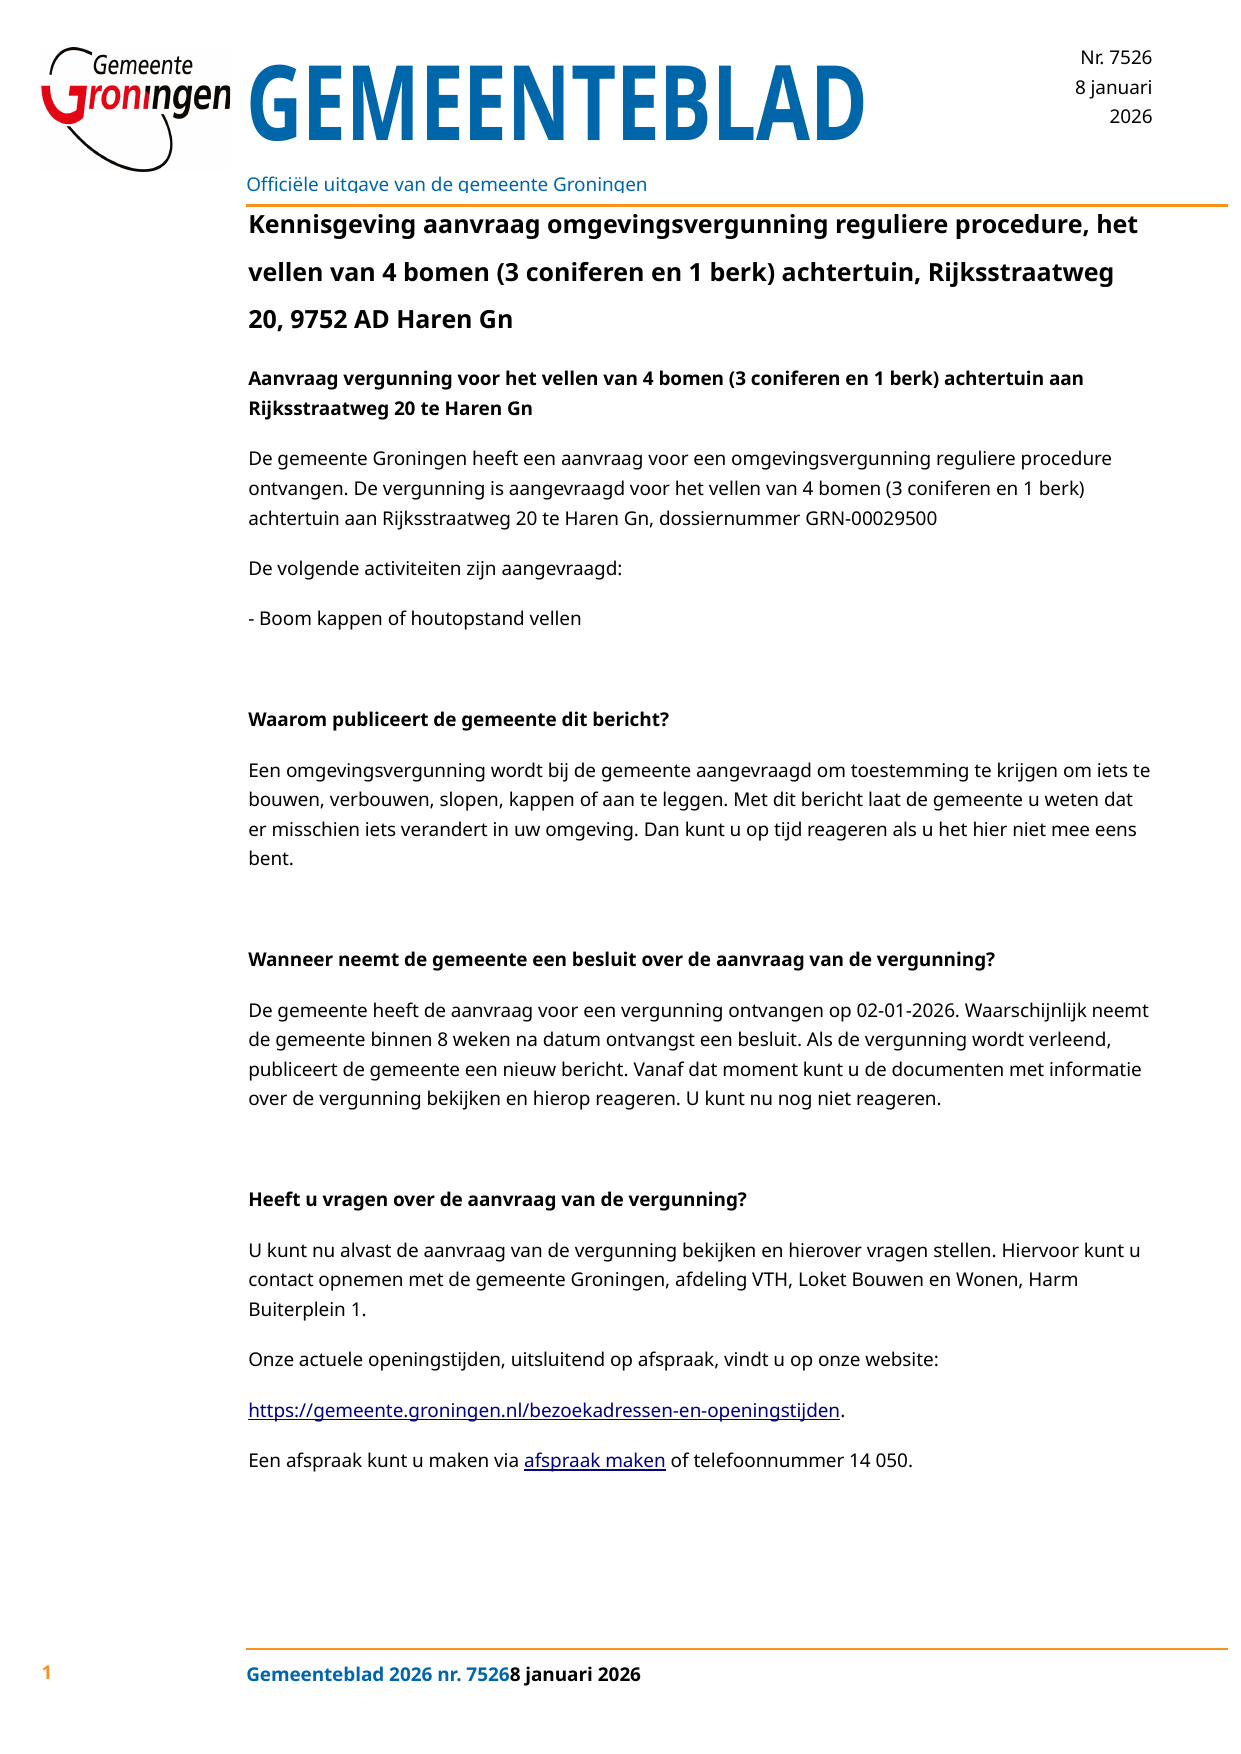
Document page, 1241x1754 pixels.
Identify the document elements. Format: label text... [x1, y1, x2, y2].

text Een omgevingsvergunning wordt bij de gemeente aangevraagd om toestemming te krijgen om iets te bouwen, verbouwen, slopen, kappen of aan te leggen. Met dit bericht laat de gemeente u weten dat er misschien iets verandert in uw omgeving. Dan kunt u op tijd reageren als u het hier niet mee eens bent. [248, 757, 1152, 871]
text Waarom publiceert de gemeente dit bericht? [248, 706, 1152, 732]
picture [41, 47, 231, 172]
text De volgende activiteiten zijn aangevraagd: [248, 555, 1152, 581]
text https://gemeente.groningen.nl/bezoekadressen-en-openingstijden. [248, 1397, 1152, 1422]
text Heeft u vragen over de aanvraag van de vergunning? [248, 1186, 1152, 1212]
text De gemeente heeft de aanvraag voor een vergunning ontvangen op 02-01-2026. Waarschijnlijk neemt de gemeente binnen 8 weken na datum ontvangst een besluit. Als de vergunning wordt verleend, publiceert de gemeente een nieuw bericht. Vanaf dat moment kunt u de documenten met informatie over de vergunning bekijken en hierop reageren. U kunt nu nog niet reageren. [248, 997, 1152, 1111]
text U kunt nu alvast de aanvraag van de vergunning bekijken en hierover vragen stellen. Hiervoor kunt u contact opnemen met de gemeente Groningen, afdeling VTH, Loket Bouwen en Wonen, Harm Buiterplein 1. [248, 1237, 1152, 1322]
text Aanvraag vergunning voor het vellen van 4 bomen (3 coniferen en 1 berk) achtertuin aan Rijksstraatweg 20 te Haren Gn [248, 366, 1152, 421]
text - Boom kappen of houtopstand vellen [248, 606, 1152, 631]
text Een afspraak kunt u maken via afspraak maken of telefoonnummer 14 050. [248, 1447, 1152, 1473]
text Wanneer neemt de gemeente een besluit over de aanvraag van de vergunning? [248, 946, 1152, 972]
text Onze actuele openingstijden, uitsluitend op afspraak, vindt u op onze website: [248, 1346, 1152, 1372]
text De gemeente Groningen heeft een aanvraag voor een omgevingsvergunning reguliere procedure ontvangen. De vergunning is aangevraagd voor het vellen van 4 bomen (3 coniferen en 1 berk) achtertuin aan Rijksstraatweg 20 te Haren Gn, dossiernummer GRN-00029500 [248, 446, 1152, 530]
text Kennisgeving aanvraag omgevingsvergunning reguliere procedure, het vellen van 4 bomen (3 coniferen en 1 berk) achtertuin, Rijksstraatweg 20, 9752 AD Haren Gn [248, 207, 1152, 336]
